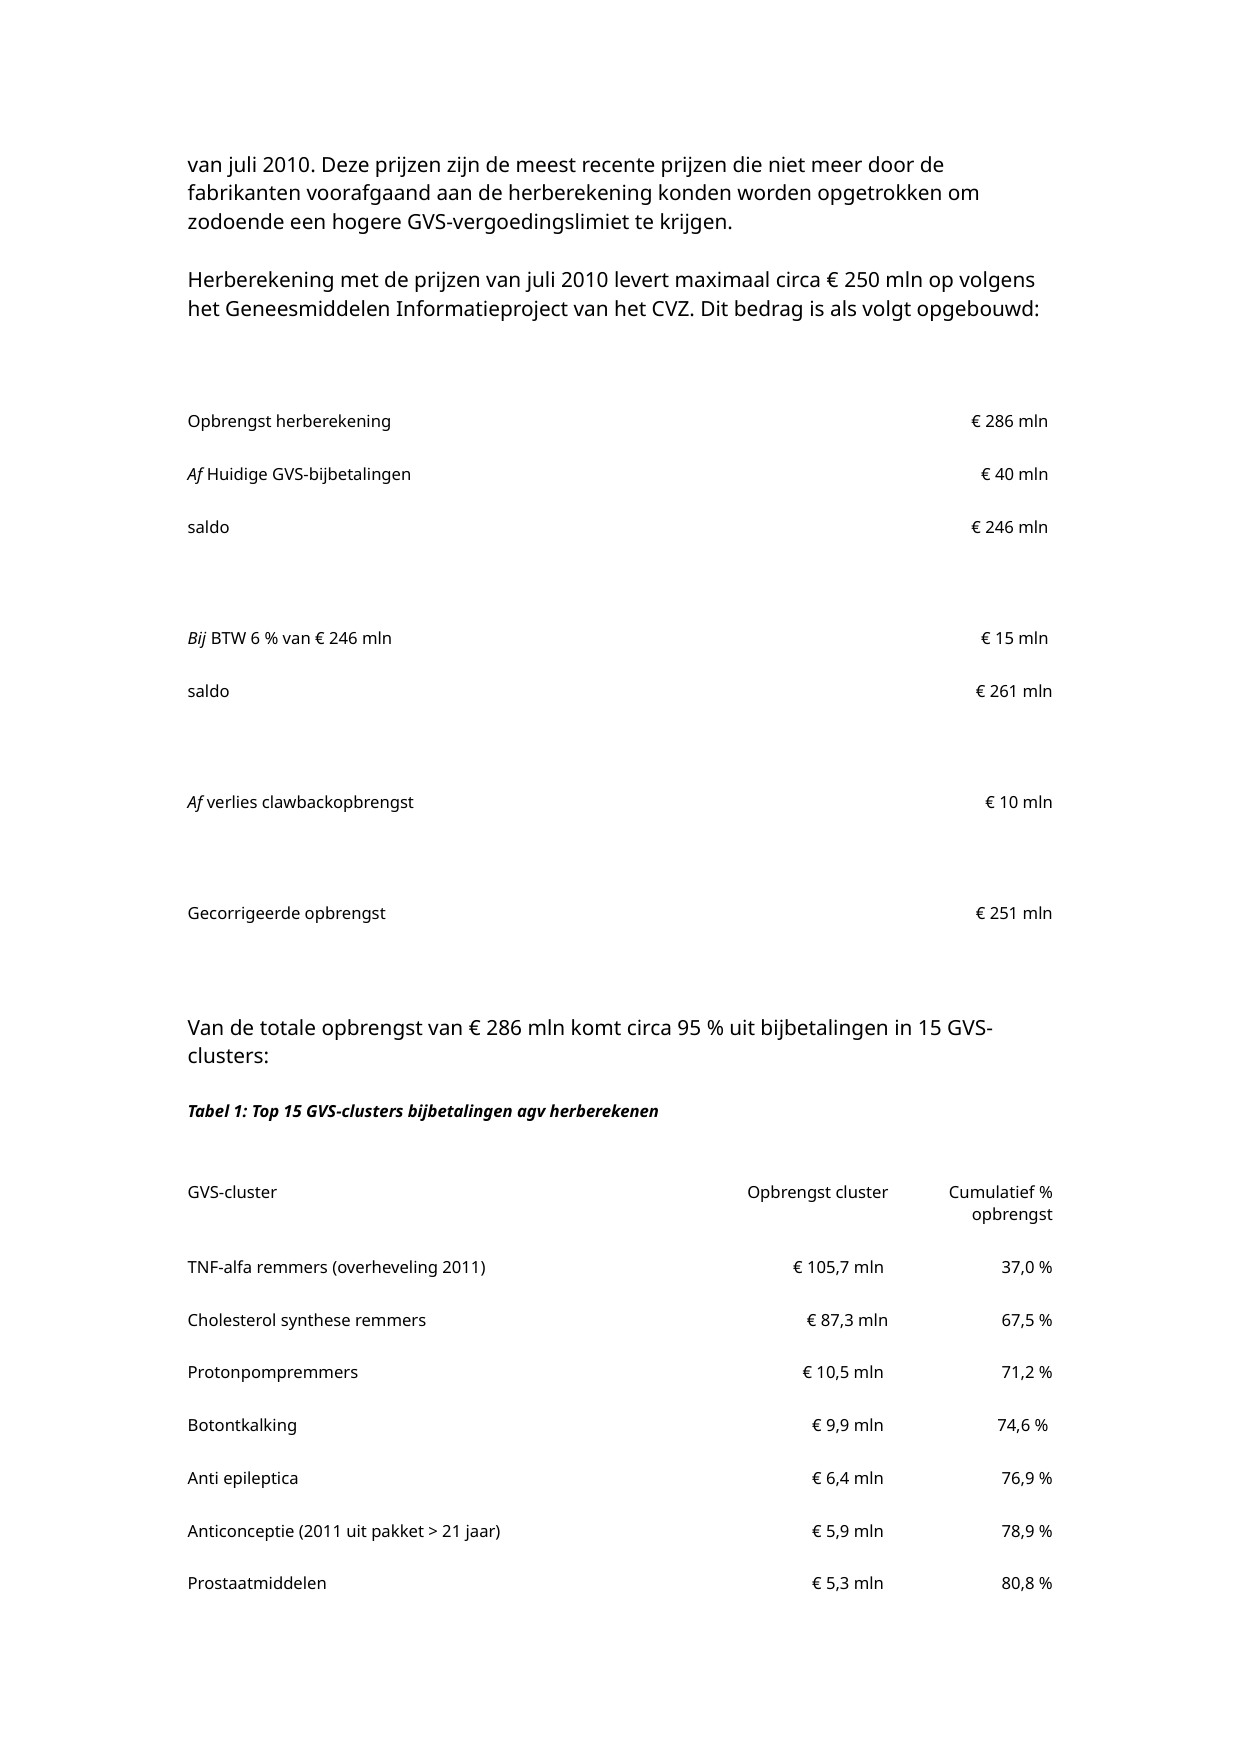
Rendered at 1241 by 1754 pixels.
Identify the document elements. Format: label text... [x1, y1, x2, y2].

table_cell € 6,4 mln [672, 1467, 888, 1519]
text Herberekening met de prijzen van juli 2010 levert maximaal circa € 250 mln op volgens het Geneesmiddelen Informatieproject van het CVZ. Dit bedrag is als volgt opgebouwd: [187, 265, 1053, 322]
table_cell € 10,5 mln [672, 1361, 888, 1414]
table_cell Botontkalking [188, 1414, 672, 1467]
table_cell € 5,9 mln [672, 1519, 888, 1572]
table_cell [188, 732, 871, 791]
table_cell € 251 mln [871, 902, 1053, 954]
table_cell € 246 mln [871, 516, 1053, 568]
table_cell Cholesterol synthese remmers [188, 1309, 672, 1361]
table_cell Af verlies clawbackopbrengst [188, 791, 871, 843]
table_cell Anti epileptica [188, 1467, 672, 1519]
table_cell Af Huidige GVS-bijbetalingen [188, 463, 871, 516]
table_cell saldo [188, 679, 871, 732]
table_cell 76,9 % [888, 1467, 1053, 1519]
table_header GVS-cluster [188, 1180, 672, 1256]
table_cell 78,9 % [888, 1519, 1053, 1572]
table_cell € 10 mln [871, 791, 1053, 843]
text van juli 2010. Deze prijzen zijn de meest recente prijzen die niet meer door de fabrikanten voorafgaand aan de herberekening konden worden opgetrokken om zodoende een hogere GVS-vergoedingslimiet te krijgen. [187, 150, 1053, 235]
table_cell € 87,3 mln [672, 1309, 888, 1361]
table_cell [188, 843, 871, 902]
table_cell [871, 843, 1053, 902]
table_cell saldo [188, 516, 871, 568]
table_header € 286 mln [871, 410, 1053, 463]
table_cell [871, 732, 1053, 791]
table_cell 80,8 % [888, 1572, 1053, 1595]
table_cell Prostaatmiddelen [188, 1572, 672, 1595]
text Van de totale opbrengst van € 286 mln komt circa 95 % uit bijbetalingen in 15 GVS-clusters: [187, 1013, 1053, 1070]
table_cell 71,2 % [888, 1361, 1053, 1414]
table_header Cumulatief % opbrengst [888, 1180, 1053, 1256]
table_header Opbrengst herberekening [188, 410, 871, 463]
table_cell € 40 mln [871, 463, 1053, 516]
table_cell Bij BTW 6 % van € 246 mln [188, 627, 871, 679]
table_cell Protonpompremmers [188, 1361, 672, 1414]
table_cell [871, 568, 1053, 627]
table_cell € 15 mln [871, 627, 1053, 679]
table_cell € 105,7 mln [672, 1256, 888, 1308]
table_cell 74,6 % [888, 1414, 1053, 1467]
table_cell € 5,3 mln [672, 1572, 888, 1595]
table_cell 37,0 % [888, 1256, 1053, 1308]
text Tabel 1: Top 15 GVS-clusters bijbetalingen agv herberekenen [187, 1100, 1053, 1122]
table_header Opbrengst cluster [672, 1180, 888, 1256]
table_cell TNF-alfa remmers (overheveling 2011) [188, 1256, 672, 1308]
table_cell € 9,9 mln [672, 1414, 888, 1467]
table_cell Gecorrigeerde opbrengst [188, 902, 871, 954]
table_cell € 261 mln [871, 679, 1053, 732]
table_cell [188, 568, 871, 627]
table_cell Anticonceptie (2011 uit pakket > 21 jaar) [188, 1519, 672, 1572]
table_cell 67,5 % [888, 1309, 1053, 1361]
